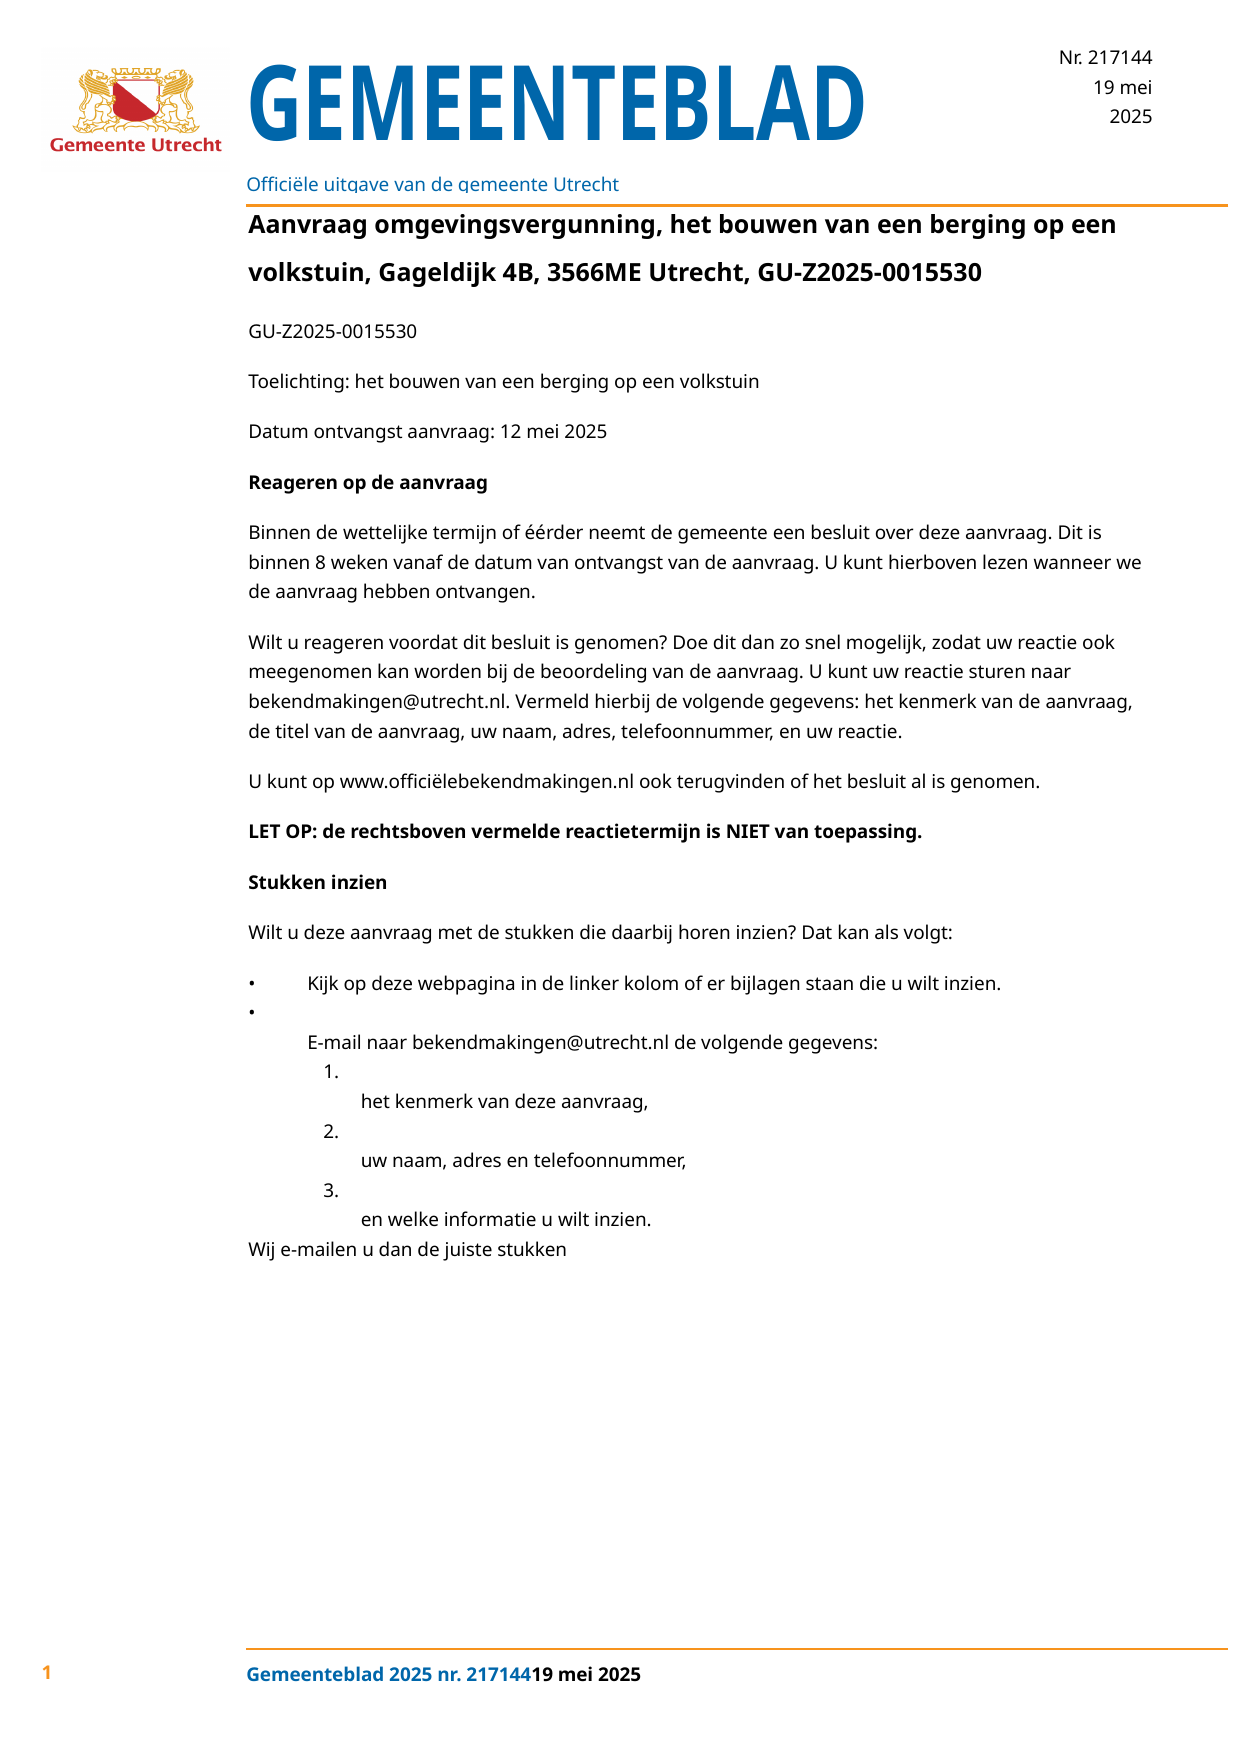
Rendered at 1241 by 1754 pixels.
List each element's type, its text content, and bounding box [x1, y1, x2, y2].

text Wilt u reageren voordat dit besluit is genomen? Doe dit dan zo snel mogelijk, zodat uw reactie ook meegenomen kan worden bij de beoordeling van de aanvraag. U kunt uw reactie sturen naar bekendmakingen@utrecht.nl. Vermeld hierbij de volgende gegevens: het kenmerk van de aanvraag, de titel van de aanvraag, uw naam, adres, telefoonnummer, en uw reactie. [248, 629, 1152, 744]
text Binnen de wettelijke termijn of éérder neemt de gemeente een besluit over deze aanvraag. Dit is binnen 8 weken vanaf de datum van ontvangst van de aanvraag. U kunt hierboven lezen wanneer we de aanvraag hebben ontvangen. [248, 519, 1152, 604]
text GU-Z2025-0015530 [248, 318, 1152, 344]
list E-mail naar bekendmakingen@utrecht.nl de volgende gegevens: [248, 1029, 1152, 1055]
text Wij e-mailen u dan de juiste stukken [248, 1236, 1152, 1262]
list het kenmerk van deze aanvraag, [323, 1088, 1152, 1114]
list uw naam, adres en telefoonnummer, [323, 1147, 1152, 1173]
text Stukken inzien [248, 869, 1152, 895]
text Wilt u deze aanvraag met de stukken die daarbij horen inzien? Dat kan als volgt: [248, 919, 1152, 945]
list en welke informatie u wilt inzien. [323, 1207, 1152, 1232]
text U kunt op www.officiëlebekendmakingen.nl ook terugvinden of het besluit al is genomen. [248, 768, 1152, 794]
text Toelichting: het bouwen van een berging op een volkstuin [248, 368, 1152, 394]
text Datum ontvangst aanvraag: 12 mei 2025 [248, 419, 1152, 444]
text Aanvraag omgevingsvergunning, het bouwen van een berging op een volkstuin, Gageldijk 4B, 3566ME Utrecht, GU-Z2025-0015530 [248, 207, 1152, 288]
text Reageren op de aanvraag [248, 469, 1152, 495]
text LET OP: de rechtsboven vermelde reactietermijn is NIET van toepassing. [248, 819, 1152, 844]
picture [41, 47, 231, 172]
list Kijk op deze webpagina in de linker kolom of er bijlagen staan die u wilt inzien. [248, 970, 1152, 996]
